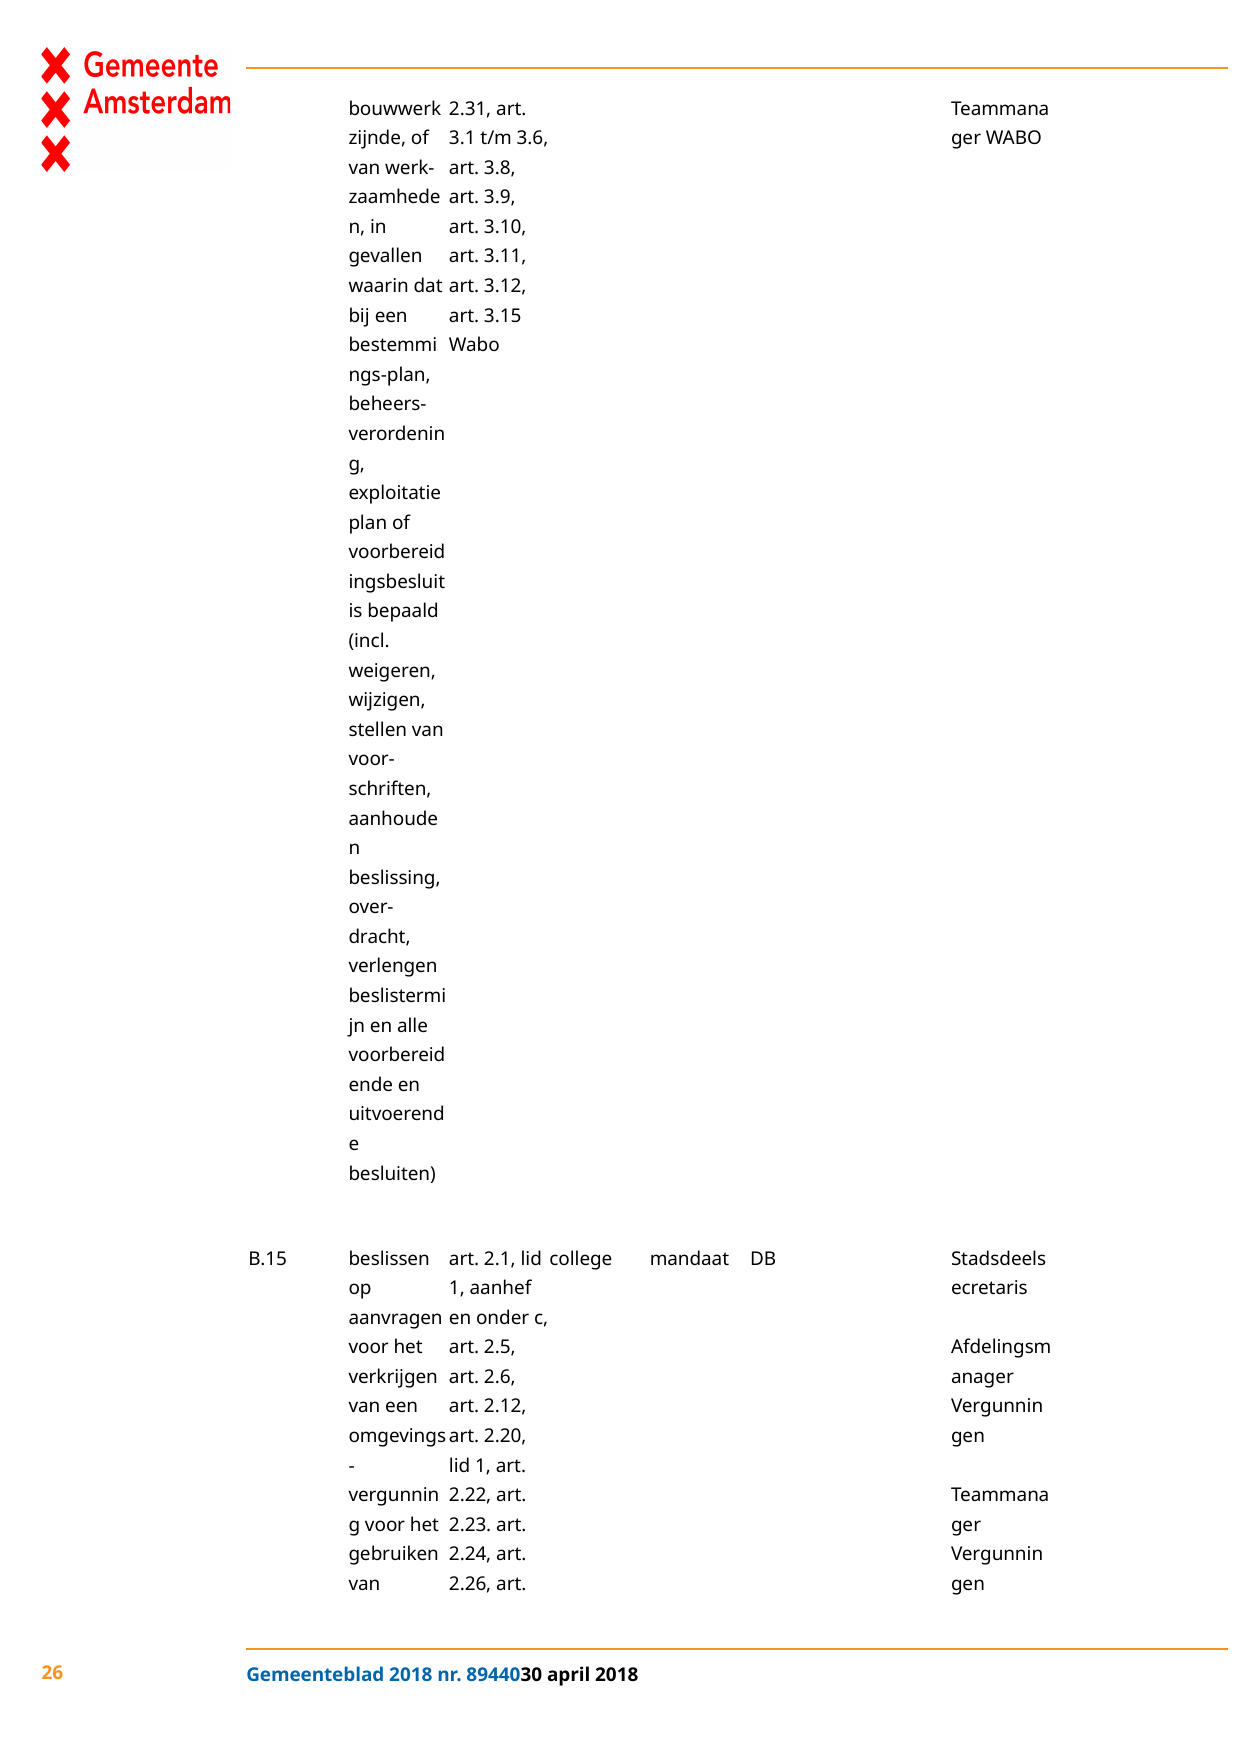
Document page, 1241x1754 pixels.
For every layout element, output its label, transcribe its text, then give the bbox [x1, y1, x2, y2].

table_cell Stadsdeelsecretaris Afdelingsmanager Vergunningen Teammanager Vergunningen [951, 1215, 1051, 1596]
table_cell [850, 1215, 951, 1596]
table_cell beslissen op aanvragen voor het verkrijgen van een omgevings-vergunning voor het gebruiken van [348, 1215, 449, 1596]
table_cell 2.31, art. 3.1 t/m 3.6, art. 3.8, art. 3.9, art. 3.10, art. 3.11, art. 3.12, art. 3.15 Wabo [449, 95, 549, 1215]
table_cell [650, 95, 750, 1215]
table_cell art. 2.1, lid 1, aanhef en onder c, art. 2.5, art. 2.6, art. 2.12, art. 2.20, lid 1, art. 2.22, art. 2.23. art. 2.24, art. 2.26, art. [449, 1215, 549, 1596]
table_cell bouwwerk zijnde, of van werk-zaamheden, in gevallen waarin dat bij een bestemmings-plan, beheers-verordening, exploitatieplan of voorbereidingsbesluit is bepaald (incl. weigeren, wijzigen, stellen van voor-schriften, aanhouden beslissing, over-dracht, verlengen beslistermijn en alle voorbereidende en uitvoerende besluiten) [348, 95, 449, 1215]
table_cell [549, 95, 649, 1215]
table_cell Teammanager WABO [951, 95, 1051, 1215]
table_cell [750, 95, 850, 1215]
table_cell DB [750, 1215, 850, 1596]
table_cell mandaat [650, 1215, 750, 1596]
table_cell [850, 95, 951, 1215]
table_cell B.15 [248, 1215, 348, 1596]
picture [41, 47, 231, 172]
table_cell [248, 95, 348, 1215]
table_cell college [549, 1215, 649, 1596]
